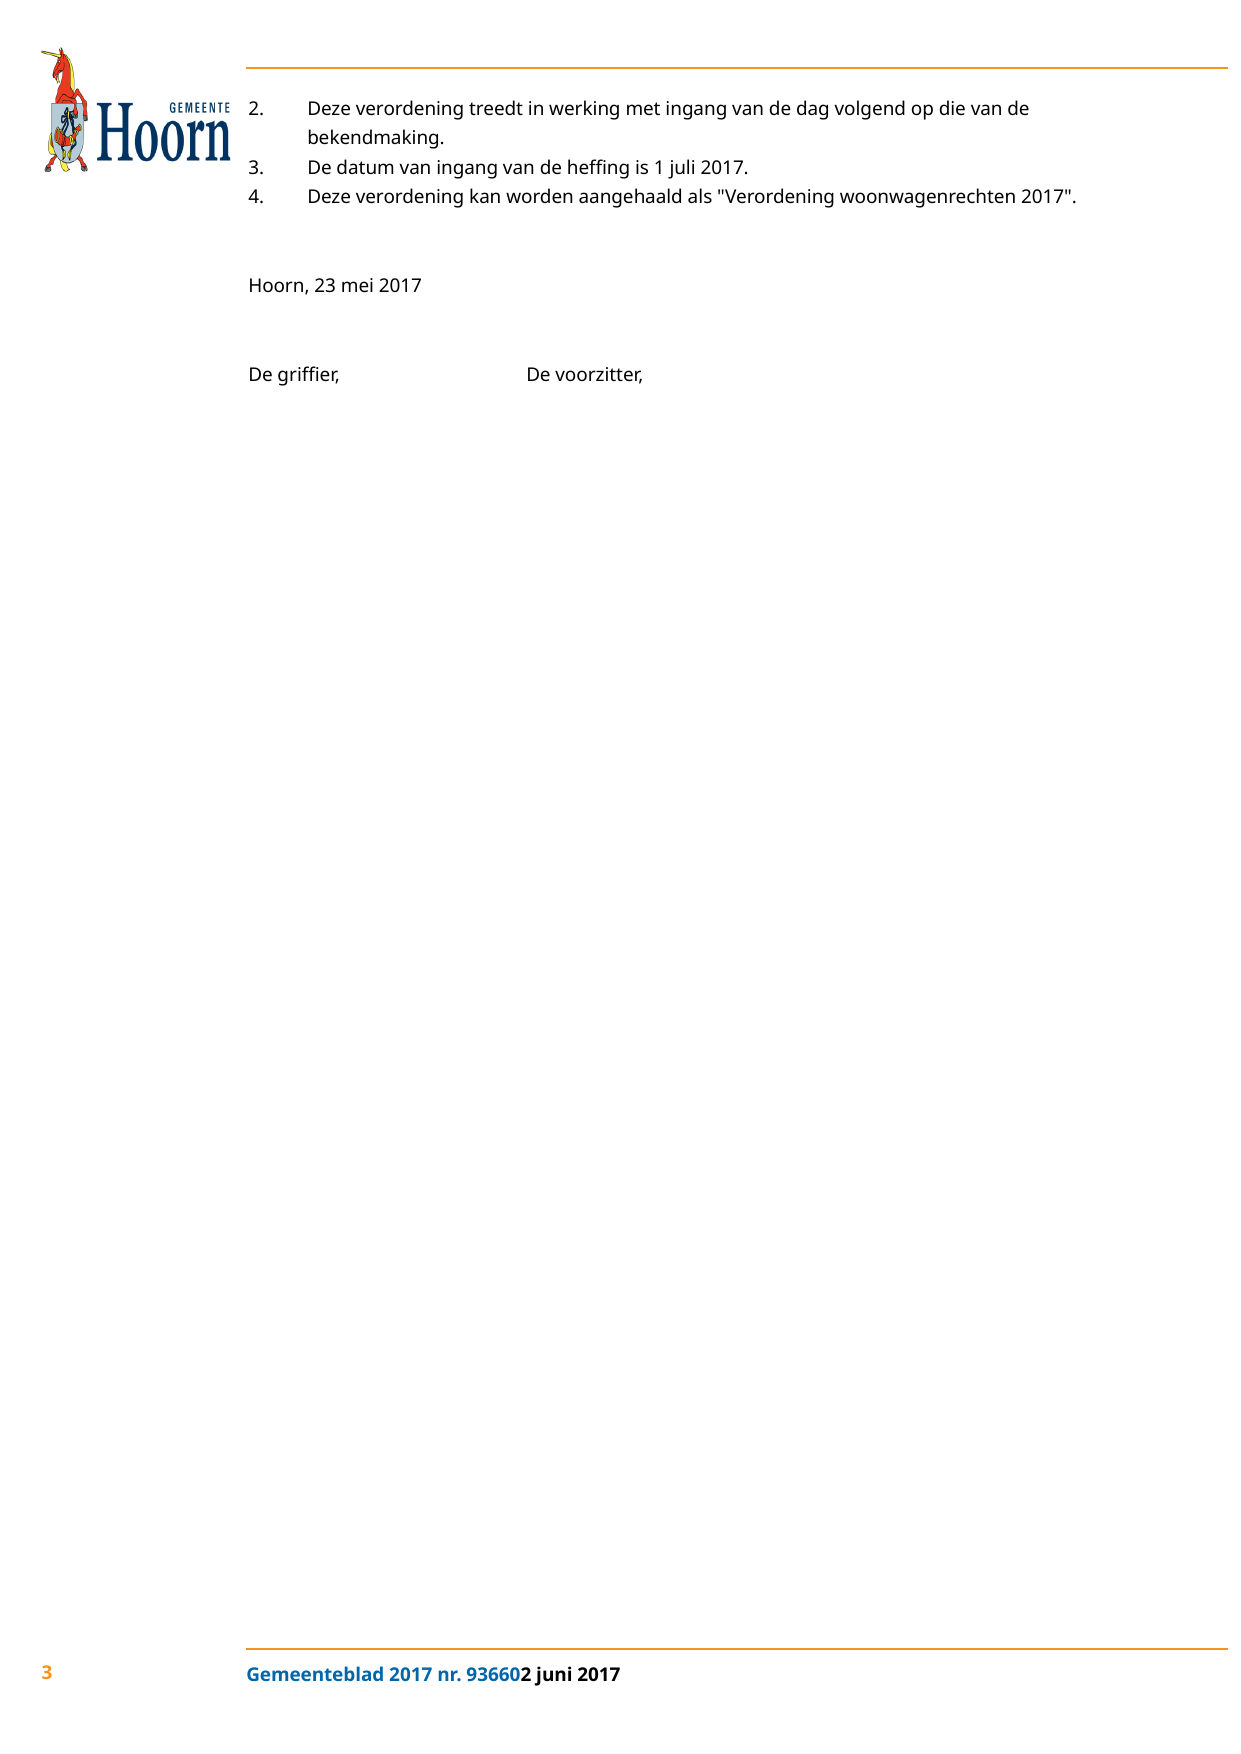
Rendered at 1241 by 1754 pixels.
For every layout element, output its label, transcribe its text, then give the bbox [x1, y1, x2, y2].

list Deze verordening kan worden aangehaald als "Verordening woonwagenrechten 2017". [248, 183, 1152, 209]
list De datum van ingang van de heffing is 1 juli 2017. [248, 154, 1152, 180]
text De griffier, De voorzitter, [248, 361, 1152, 387]
list Deze verordening treedt in werking met ingang van de dag volgend op die van de bekendmaking. [248, 95, 1152, 150]
text Hoorn, 23 mei 2017 [248, 272, 1152, 298]
picture [41, 47, 231, 172]
